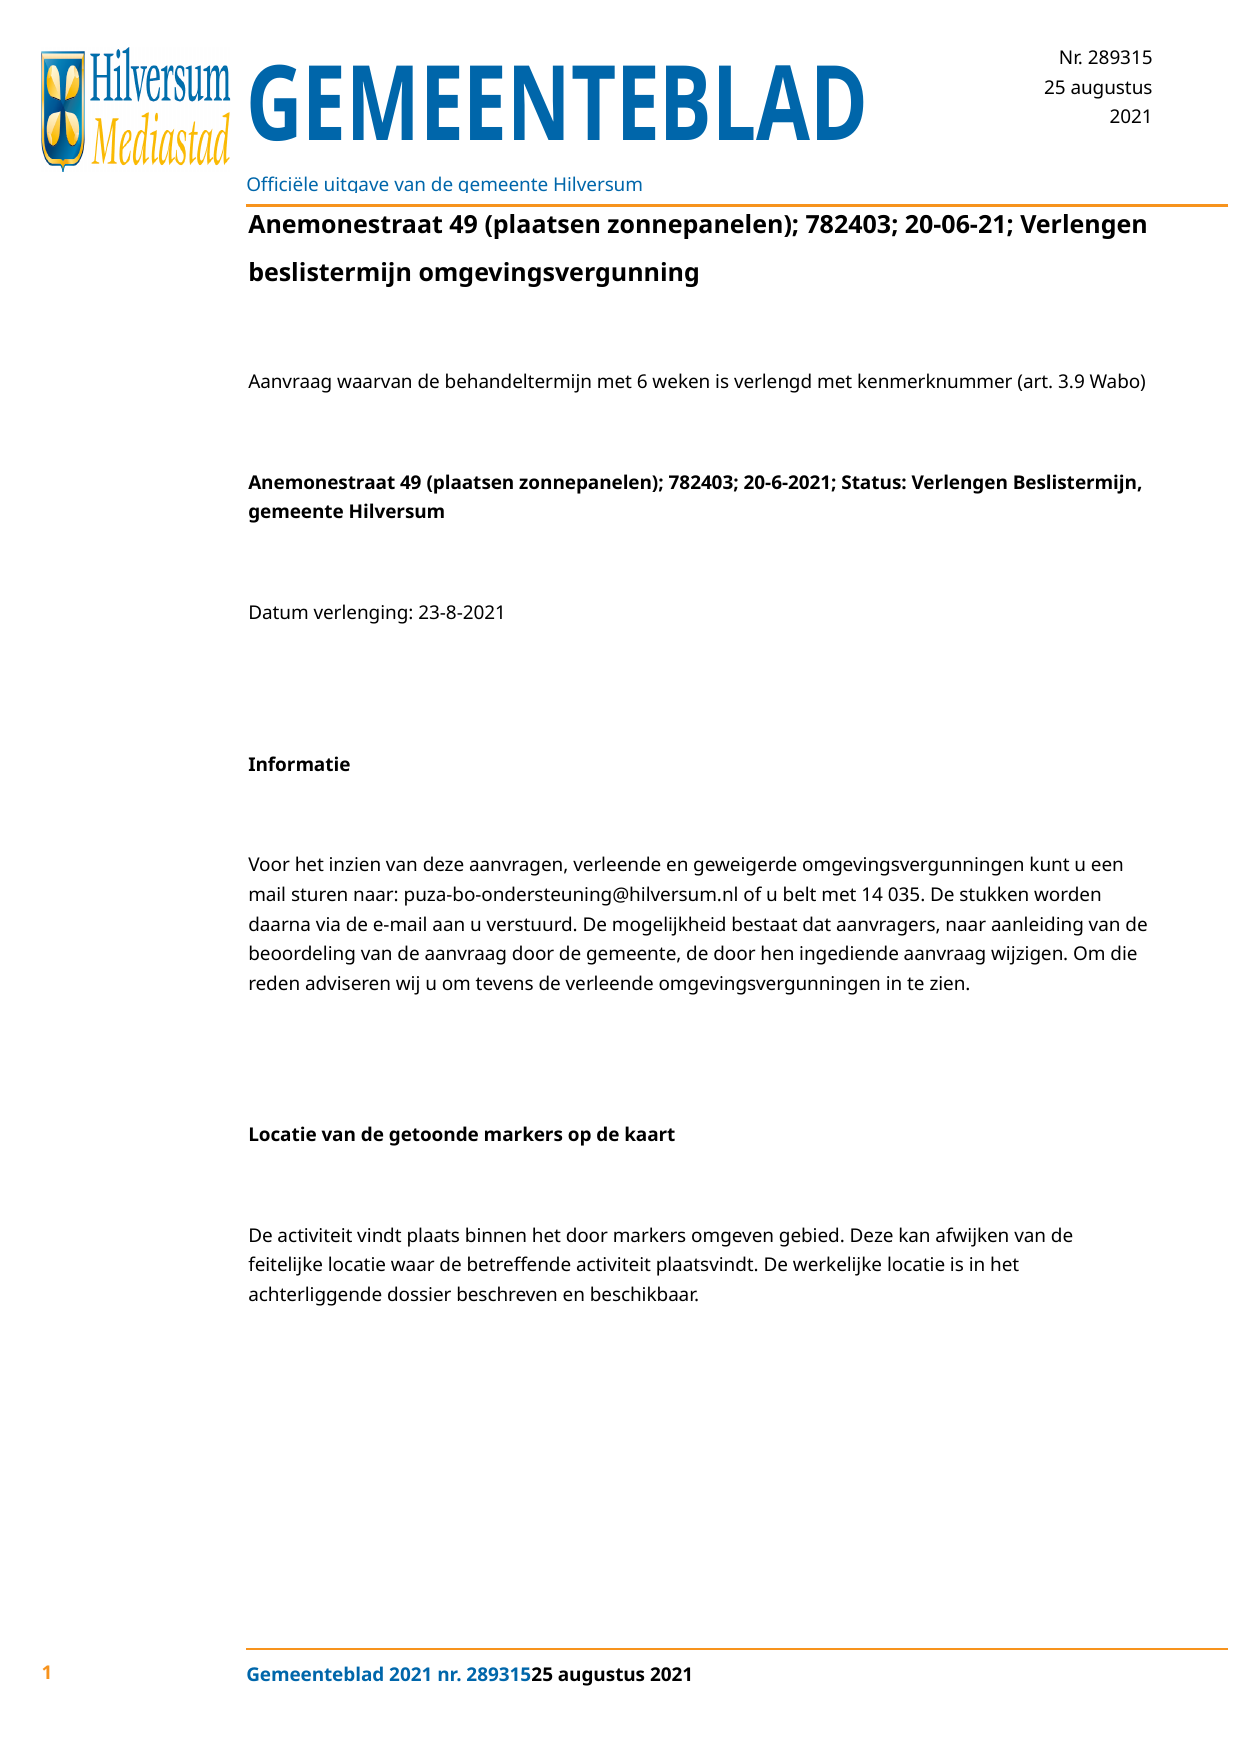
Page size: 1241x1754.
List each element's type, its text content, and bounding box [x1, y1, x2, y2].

text Informatie [248, 751, 1152, 777]
text Aanvraag waarvan de behandeltermijn met 6 weken is verlengd met kenmerknummer (art. 3.9 Wabo) [248, 368, 1152, 394]
text Datum verlenging: 23-8-2021 [248, 599, 1152, 625]
text De activiteit vindt plaats binnen het door markers omgeven gebied. Deze kan afwijken van de feitelijke locatie waar de betreffende activiteit plaatsvindt. De werkelijke locatie is in het achterliggende dossier beschreven en beschikbaar. [248, 1222, 1152, 1307]
text Locatie van de getoonde markers op de kaart [248, 1121, 1152, 1147]
text Voor het inzien van deze aanvragen, verleende en geweigerde omgevingsvergunningen kunt u een mail sturen naar: puza-bo-ondersteuning@hilversum.nl of u belt met 14 035. De stukken worden daarna via de e-mail aan u verstuurd. De mogelijkheid bestaat dat aanvragers, naar aanleiding van de beoordeling van de aanvraag door de gemeente, de door hen ingediende aanvraag wijzigen. Om die reden adviseren wij u om tevens de verleende omgevingsvergunningen in te zien. [248, 852, 1152, 996]
text Anemonestraat 49 (plaatsen zonnepanelen); 782403; 20-6-2021; Status: Verlengen Beslistermijn, gemeente Hilversum [248, 469, 1152, 524]
text Anemonestraat 49 (plaatsen zonnepanelen); 782403; 20-06-21; Verlengen beslistermijn omgevingsvergunning [248, 207, 1152, 288]
picture [41, 47, 231, 172]
